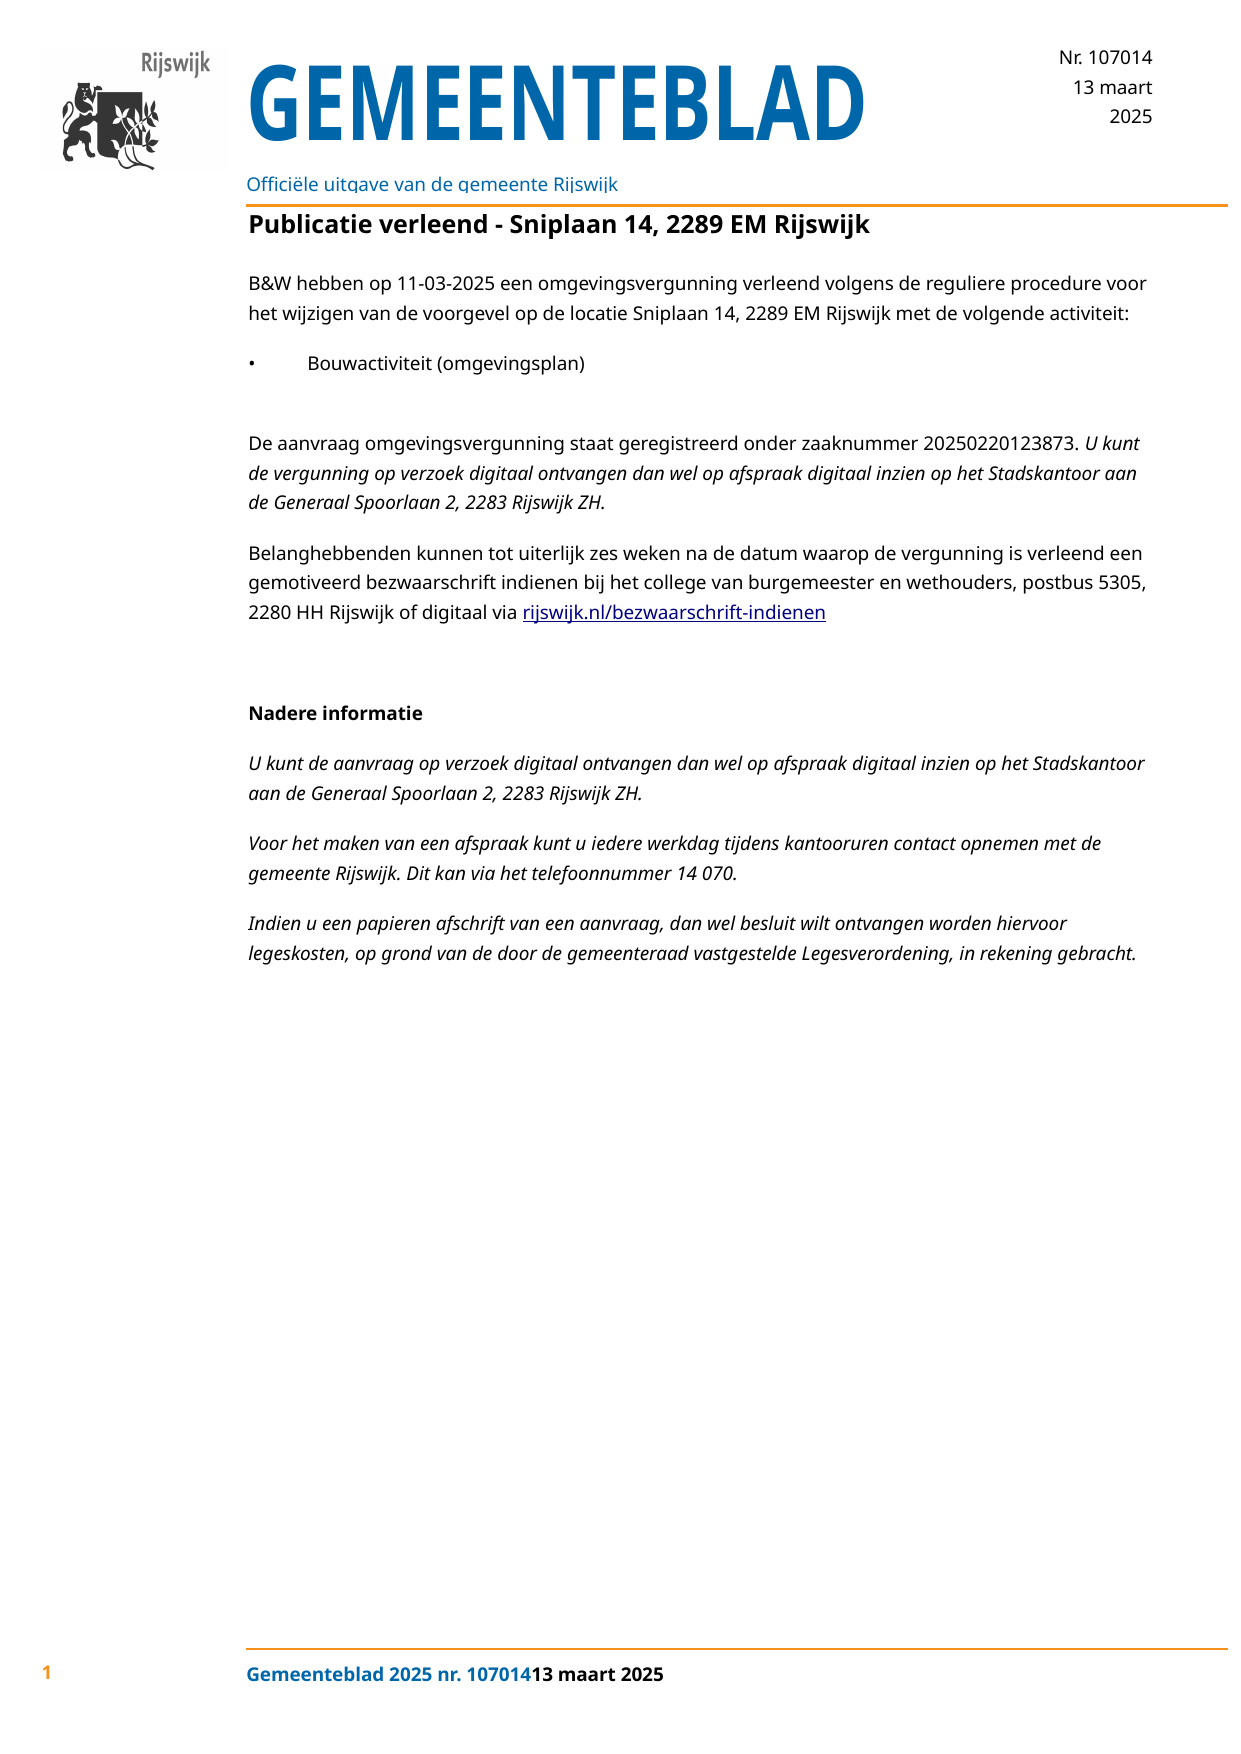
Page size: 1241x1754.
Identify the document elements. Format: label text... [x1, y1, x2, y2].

list Bouwactiviteit (omgevingsplan) [248, 350, 1152, 376]
text U kunt de aanvraag op verzoek digitaal ontvangen dan wel op afspraak digitaal inzien op het Stadskantoor aan de Generaal Spoorlaan 2, 2283 Rijswijk ZH. [248, 750, 1152, 806]
text Indien u een papieren afschrift van een aanvraag, dan wel besluit wilt ontvangen worden hiervoor legeskosten, op grond van de door de gemeenteraad vastgestelde Legesverordening, in rekening gebracht. [248, 910, 1152, 966]
text B&W hebben op 11-03-2025 een omgevingsvergunning verleend volgens de reguliere procedure voor het wijzigen van de voorgevel op de locatie Sniplaan 14, 2289 EM Rijswijk met de volgende activiteit: [248, 270, 1152, 326]
text Publicatie verleend - Sniplaan 14, 2289 EM Rijswijk [248, 207, 1152, 241]
text De aanvraag omgevingsvergunning staat geregistreerd onder zaaknummer 20250220123873. U kunt de vergunning op verzoek digitaal ontvangen dan wel op afspraak digitaal inzien op het Stadskantoor aan de Generaal Spoorlaan 2, 2283 Rijswijk ZH. [248, 430, 1152, 515]
text Nadere informatie [248, 700, 1152, 726]
text Belanghebbenden kunnen tot uiterlijk zes weken na de datum waarop de vergunning is verleend een gemotiveerd bezwaarschrift indienen bij het college van burgemeester en wethouders, postbus 5305, 2280 HH Rijswijk of digitaal via rijswijk.nl/bezwaarschrift-indienen [248, 540, 1152, 625]
text Voor het maken van een afspraak kunt u iedere werkdag tijdens kantooruren contact opnemen met de gemeente Rijswijk. Dit kan via het telefoonnummer 14 070. [248, 830, 1152, 886]
picture [41, 47, 231, 172]
